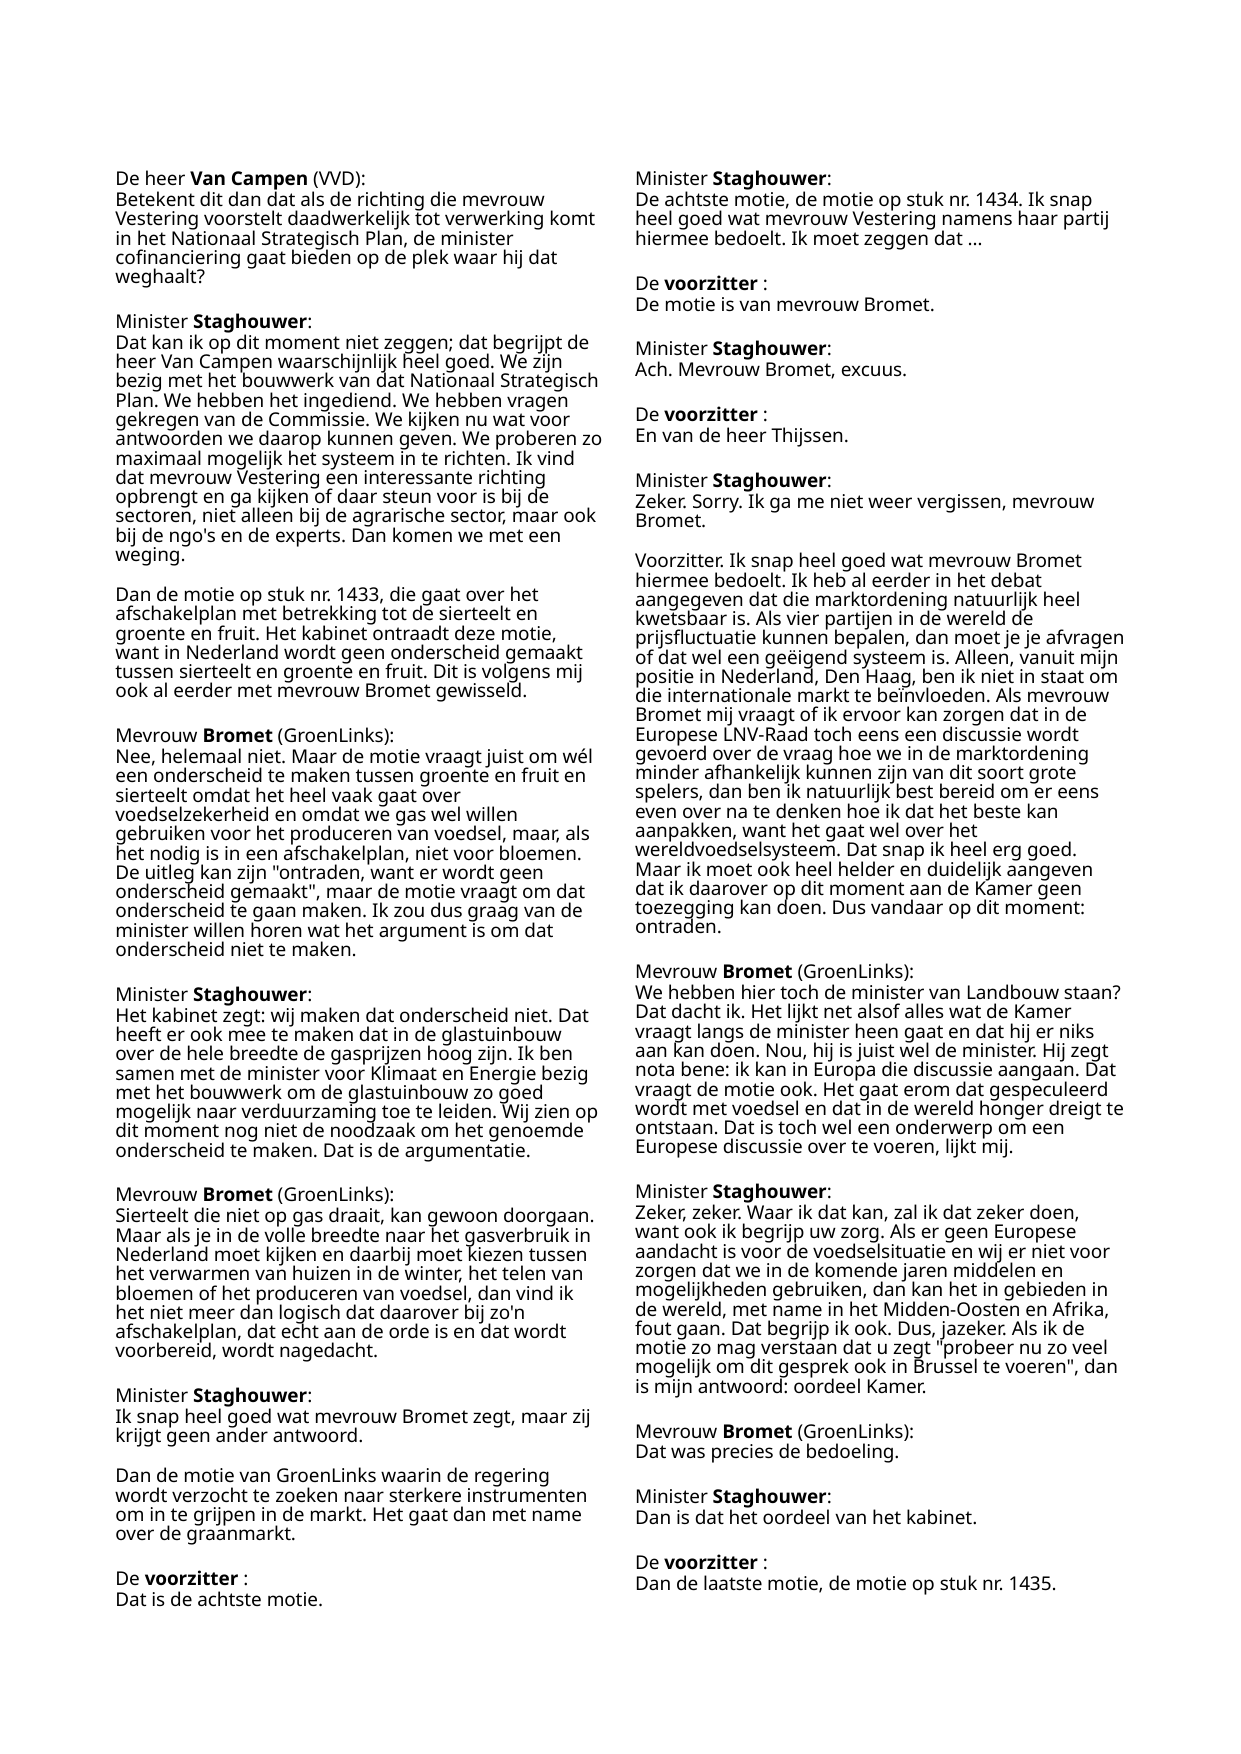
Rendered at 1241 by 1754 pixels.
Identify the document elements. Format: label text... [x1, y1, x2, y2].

text Dan de laatste motie, de motie op stuk nr. 1435. [635, 1575, 1125, 1594]
text Mevrouw Bromet (GroenLinks): [635, 1418, 1125, 1443]
text Dat is de achtste motie. [115, 1591, 605, 1610]
text Minister Staghouwer: [635, 165, 1125, 191]
text Sierteelt die niet op gas draait, kan gewoon doorgaan. Maar als je in de volle breedte naar het gasverbruik in Nederland moet kijken en daarbij moet kiezen tussen het verwarmen van huizen in de winter, het telen van bloemen of het produceren van voedsel, dan vind ik het niet meer dan logisch dat daarover bij zo'n afschakelplan, dat echt aan de orde is en dat wordt voorbereid, wordt nagedacht. [115, 1207, 605, 1362]
text En van de heer Thijssen. [635, 427, 1125, 446]
text Minister Staghouwer: [635, 467, 1125, 493]
text Minister Staghouwer: [115, 308, 605, 334]
text Mevrouw Bromet (GroenLinks): [115, 1182, 605, 1207]
text Minister Staghouwer: [635, 1178, 1125, 1204]
text Zeker, zeker. Waar ik dat kan, zal ik dat zeker doen, want ook ik begrijp uw zorg. Als er geen Europese aandacht is voor de voedselsituatie en wij er niet voor zorgen dat we in de komende jaren middelen en mogelijkheden gebruiken, dan kan het in gebieden in de wereld, met name in het Midden-Oosten en Afrika, fout gaan. Dat begrijp ik ook. Dus, jazeker. Als ik de motie zo mag verstaan dat u zegt "probeer nu zo veel mogelijk om dit gesprek ook in Brussel te voeren", dan is mijn antwoord: oordeel Kamer. [635, 1204, 1125, 1397]
text Ik snap heel goed wat mevrouw Bromet zegt, maar zij krijgt geen ander antwoord. [115, 1408, 605, 1447]
text Dan de motie op stuk nr. 1433, die gaat over het afschakelplan met betrekking tot de sierteelt en groente en fruit. Het kabinet ontraadt deze motie, want in Nederland wordt geen onderscheid gemaakt tussen sierteelt en groente en fruit. Dit is volgens mij ook al eerder met mevrouw Bromet gewisseld. [115, 586, 605, 702]
text Minister Staghouwer: [115, 1382, 605, 1408]
text We hebben hier toch de minister van Landbouw staan? Dat dacht ik. Het lijkt net alsof alles wat de Kamer vraagt langs de minister heen gaat en dat hij er niks aan kan doen. Nou, hij is juist wel de minister. Hij zegt nota bene: ik kan in Europa die discussie aangaan. Dat vraagt de motie ook. Het gaat erom dat gespeculeerd wordt met voedsel en dat in de wereld honger dreigt te ontstaan. Dat is toch wel een onderwerp om een Europese discussie over te voeren, lijkt mij. [635, 984, 1125, 1158]
text Ach. Mevrouw Bromet, excuus. [635, 361, 1125, 381]
text De voorzitter : [635, 1549, 1125, 1575]
text Mevrouw Bromet (GroenLinks): [115, 722, 605, 748]
text Zeker. Sorry. Ik ga me niet weer vergissen, mevrouw Bromet. [635, 493, 1125, 532]
text Minister Staghouwer: [115, 981, 605, 1007]
text Mevrouw Bromet (GroenLinks): [635, 958, 1125, 984]
text Dat kan ik op dit moment niet zeggen; dat begrijpt de heer Van Campen waarschijnlijk heel goed. We zijn bezig met het bouwwerk van dat Nationaal Strategisch Plan. We hebben het ingediend. We hebben vragen gekregen van de Commissie. We kijken nu wat voor antwoorden we daarop kunnen geven. We proberen zo maximaal mogelijk het systeem in te richten. Ik vind dat mevrouw Vestering een interessante richting opbrengt en ga kijken of daar steun voor is bij de sectoren, niet alleen bij de agrarische sector, maar ook bij de ngo's en de experts. Dan komen we met een weging. [115, 334, 605, 565]
text De achtste motie, de motie op stuk nr. 1434. Ik snap heel goed wat mevrouw Vestering namens haar partij hiermee bedoelt. Ik moet zeggen dat … [635, 191, 1125, 249]
text Betekent dit dan dat als de richting die mevrouw Vestering voorstelt daadwerkelijk tot verwerking komt in het Nationaal Strategisch Plan, de minister cofinanciering gaat bieden op de plek waar hij dat weghaalt? [115, 191, 605, 287]
text Het kabinet zegt: wij maken dat onderscheid niet. Dat heeft er ook mee te maken dat in de glastuinbouw over de hele breedte de gasprijzen hoog zijn. Ik ben samen met de minister voor Klimaat en Energie bezig met het bouwwerk om de glastuinbouw zo goed mogelijk naar verduurzaming toe te leiden. Wij zien op dit moment nog niet de noodzaak om het genoemde onderscheid te maken. Dat is de argumentatie. [115, 1007, 605, 1161]
text Minister Staghouwer: [635, 336, 1125, 361]
text Voorzitter. Ik snap heel goed wat mevrouw Bromet hiermee bedoelt. Ik heb al eerder in het debat aangegeven dat die marktordening natuurlijk heel kwetsbaar is. Als vier partijen in de wereld de prijsfluctuatie kunnen bepalen, dan moet je je afvragen of dat wel een geëigend systeem is. Alleen, vanuit mijn positie in Nederland, Den Haag, ben ik niet in staat om die internationale markt te beïnvloeden. Als mevrouw Bromet mij vraagt of ik ervoor kan zorgen dat in de Europese LNV-Raad toch eens een discussie wordt gevoerd over de vraag hoe we in de marktordening minder afhankelijk kunnen zijn van dit soort grote spelers, dan ben ik natuurlijk best bereid om er eens even over na te denken hoe ik dat het beste kan aanpakken, want het gaat wel over het wereldvoedselsysteem. Dat snap ik heel erg goed. Maar ik moet ook heel helder en duidelijk aangeven dat ik daarover op dit moment aan de Kamer geen toezegging kan doen. Dus vandaar op dit moment: ontraden. [635, 552, 1125, 938]
text De heer Van Campen (VVD): [115, 165, 605, 191]
text Dan de motie van GroenLinks waarin de regering wordt verzocht te zoeken naar sterkere instrumenten om in te grijpen in de markt. Het gaat dan met name over de graanmarkt. [115, 1467, 605, 1544]
text De voorzitter : [115, 1565, 605, 1591]
text Minister Staghouwer: [635, 1484, 1125, 1509]
text Dan is dat het oordeel van het kabinet. [635, 1509, 1125, 1529]
text Nee, helemaal niet. Maar de motie vraagt juist om wél een onderscheid te maken tussen groente en fruit en sierteelt omdat het heel vaak gaat over voedselzekerheid en omdat we gas wel willen gebruiken voor het produceren van voedsel, maar, als het nodig is in een afschakelplan, niet voor bloemen. De uitleg kan zijn "ontraden, want er wordt geen onderscheid gemaakt", maar de motie vraagt om dat onderscheid te gaan maken. Ik zou dus graag van de minister willen horen wat het argument is om dat onderscheid niet te maken. [115, 748, 605, 960]
text De voorzitter : [635, 401, 1125, 427]
text De voorzitter : [635, 270, 1125, 296]
text De motie is van mevrouw Bromet. [635, 296, 1125, 315]
text Dat was precies de bedoeling. [635, 1443, 1125, 1463]
